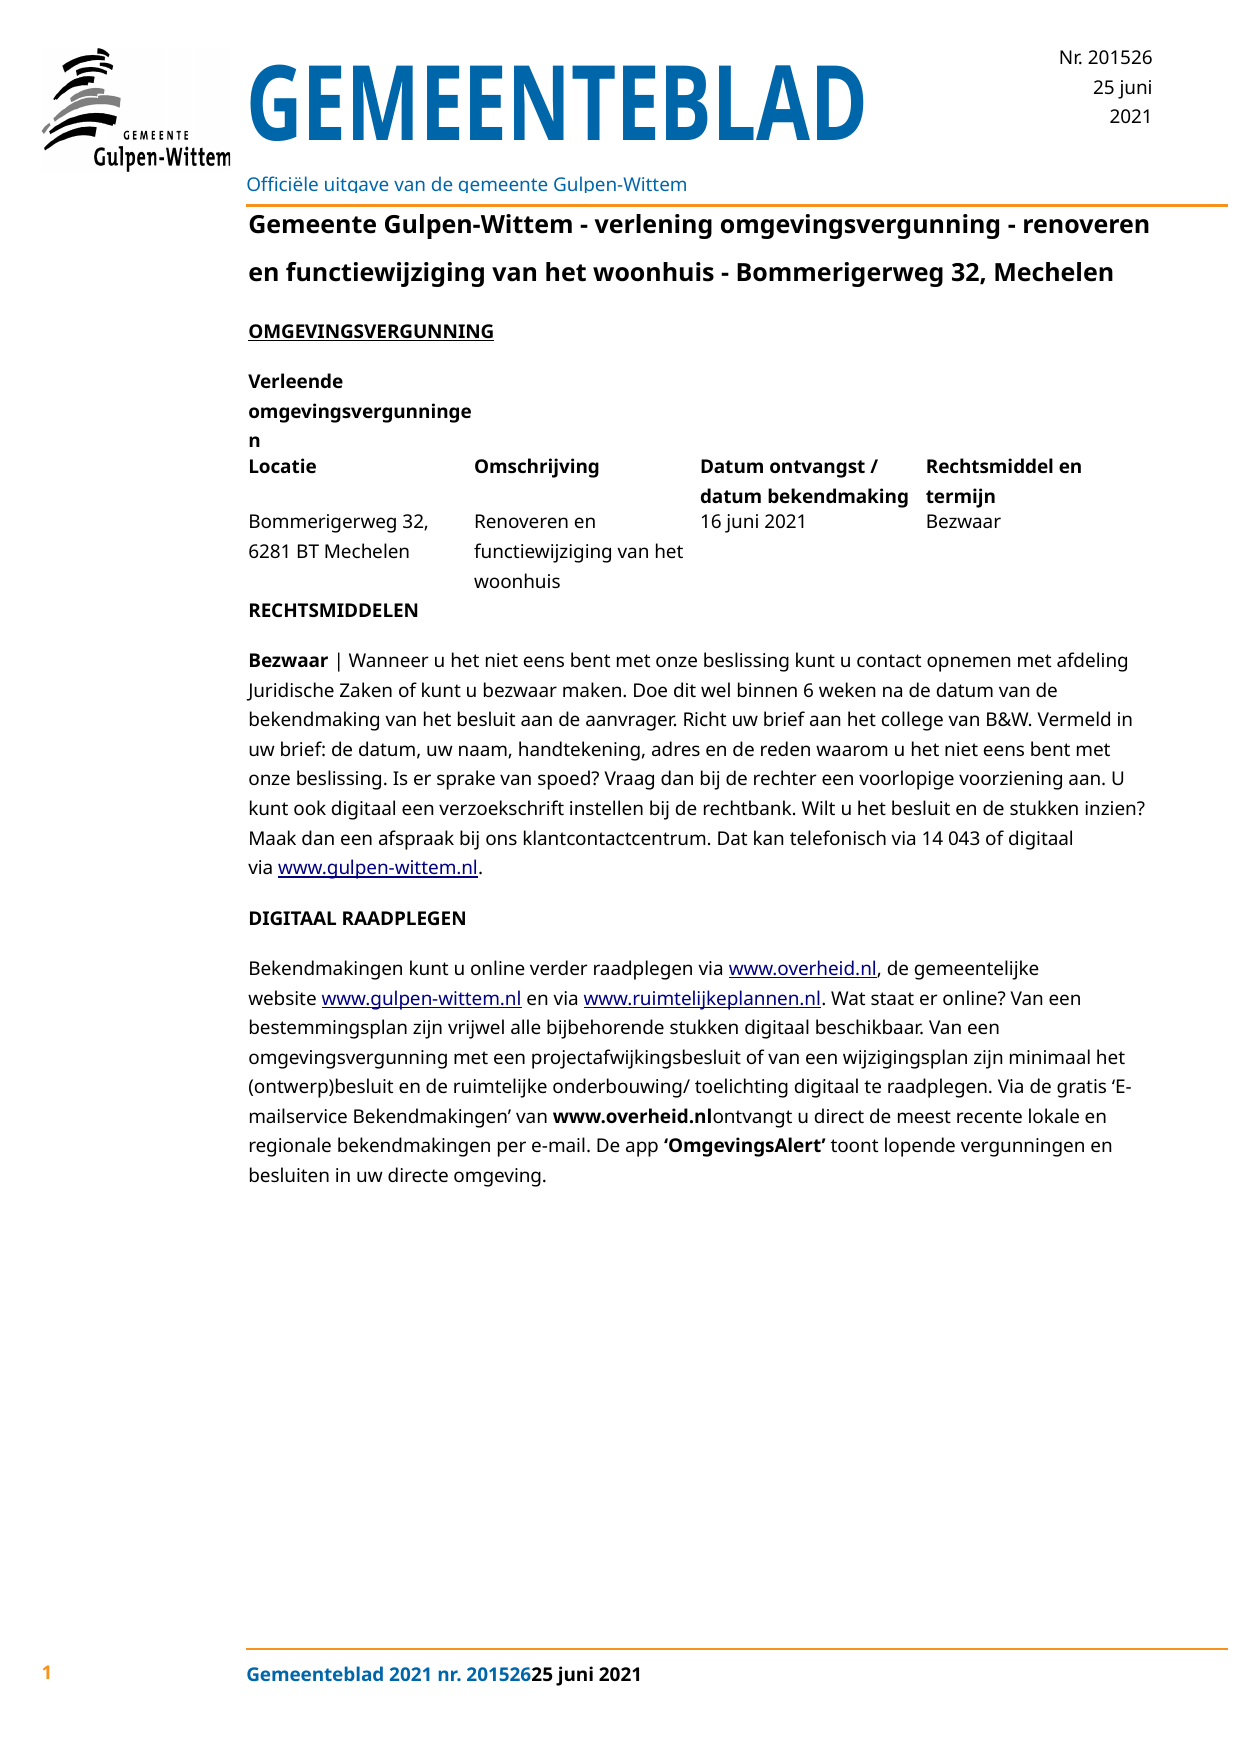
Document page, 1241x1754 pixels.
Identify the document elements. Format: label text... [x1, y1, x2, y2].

table_cell Bommerigerweg 32, 6281 BT Mechelen [248, 509, 474, 593]
table_header [700, 369, 926, 453]
text Bezwaar | Wanneer u het niet eens bent met onze beslissing kunt u contact opnemen met afdeling Juridische Zaken of kunt u bezwaar maken. Doe dit wel binnen 6 weken na de datum van de bekendmaking van het besluit aan de aanvrager. Richt uw brief aan het college van B&W. Vermeld in uw brief: de datum, uw naam, handtekening, adres en de reden waarom u het niet eens bent met onze beslissing. Is er sprake van spoed? Vraag dan bij de rechter een voorlopige voorziening aan. U kunt ook digitaal een verzoekschrift instellen bij de rechtbank. Wilt u het besluit en de stukken inzien? Maak dan een afspraak bij ons klantcontactcentrum. Dat kan telefonisch via 14 043 of digitaal via www.gulpen-wittem.nl. [248, 647, 1152, 880]
text OMGEVINGSVERGUNNING [248, 318, 1152, 344]
table_header [474, 369, 700, 453]
table_header Verleende omgevingsvergunningen [248, 369, 474, 453]
text RECHTSMIDDELEN [248, 597, 1152, 622]
table_header [926, 369, 1152, 453]
table_cell Bezwaar [926, 509, 1152, 593]
text DIGITAAL RAADPLEGEN [248, 905, 1152, 930]
table_cell 16 juni 2021 [700, 509, 926, 593]
table_cell Locatie [248, 453, 474, 509]
table_cell Omschrijving [474, 453, 700, 509]
table_cell Rechtsmiddel en termijn [926, 453, 1152, 509]
table_cell Renoveren en functiewijziging van het woonhuis [474, 509, 700, 593]
picture [41, 47, 231, 172]
table_cell Datum ontvangst / datum bekendmaking [700, 453, 926, 509]
text Bekendmakingen kunt u online verder raadplegen via www.overheid.nl, de gemeentelijke website www.gulpen-wittem.nl en via www.ruimtelijkeplannen.nl. Wat staat er online? Van een bestemmingsplan zijn vrijwel alle bijbehorende stukken digitaal beschikbaar. Van een omgevingsvergunning met een projectafwijkingsbesluit of van een wijzigingsplan zijn minimaal het (ontwerp)besluit en de ruimtelijke onderbouwing/ toelichting digitaal te raadplegen. Via de gratis ‘E-mailservice Bekendmakingen’ van www.overheid.nlontvangt u direct de meest recente lokale en regionale bekendmakingen per e-mail. De app ‘OmgevingsAlert’ toont lopende vergunningen en besluiten in uw directe omgeving. [248, 955, 1152, 1188]
text Gemeente Gulpen-Wittem - verlening omgevingsvergunning - renoveren en functiewijziging van het woonhuis - Bommerigerweg 32, Mechelen [248, 207, 1152, 288]
